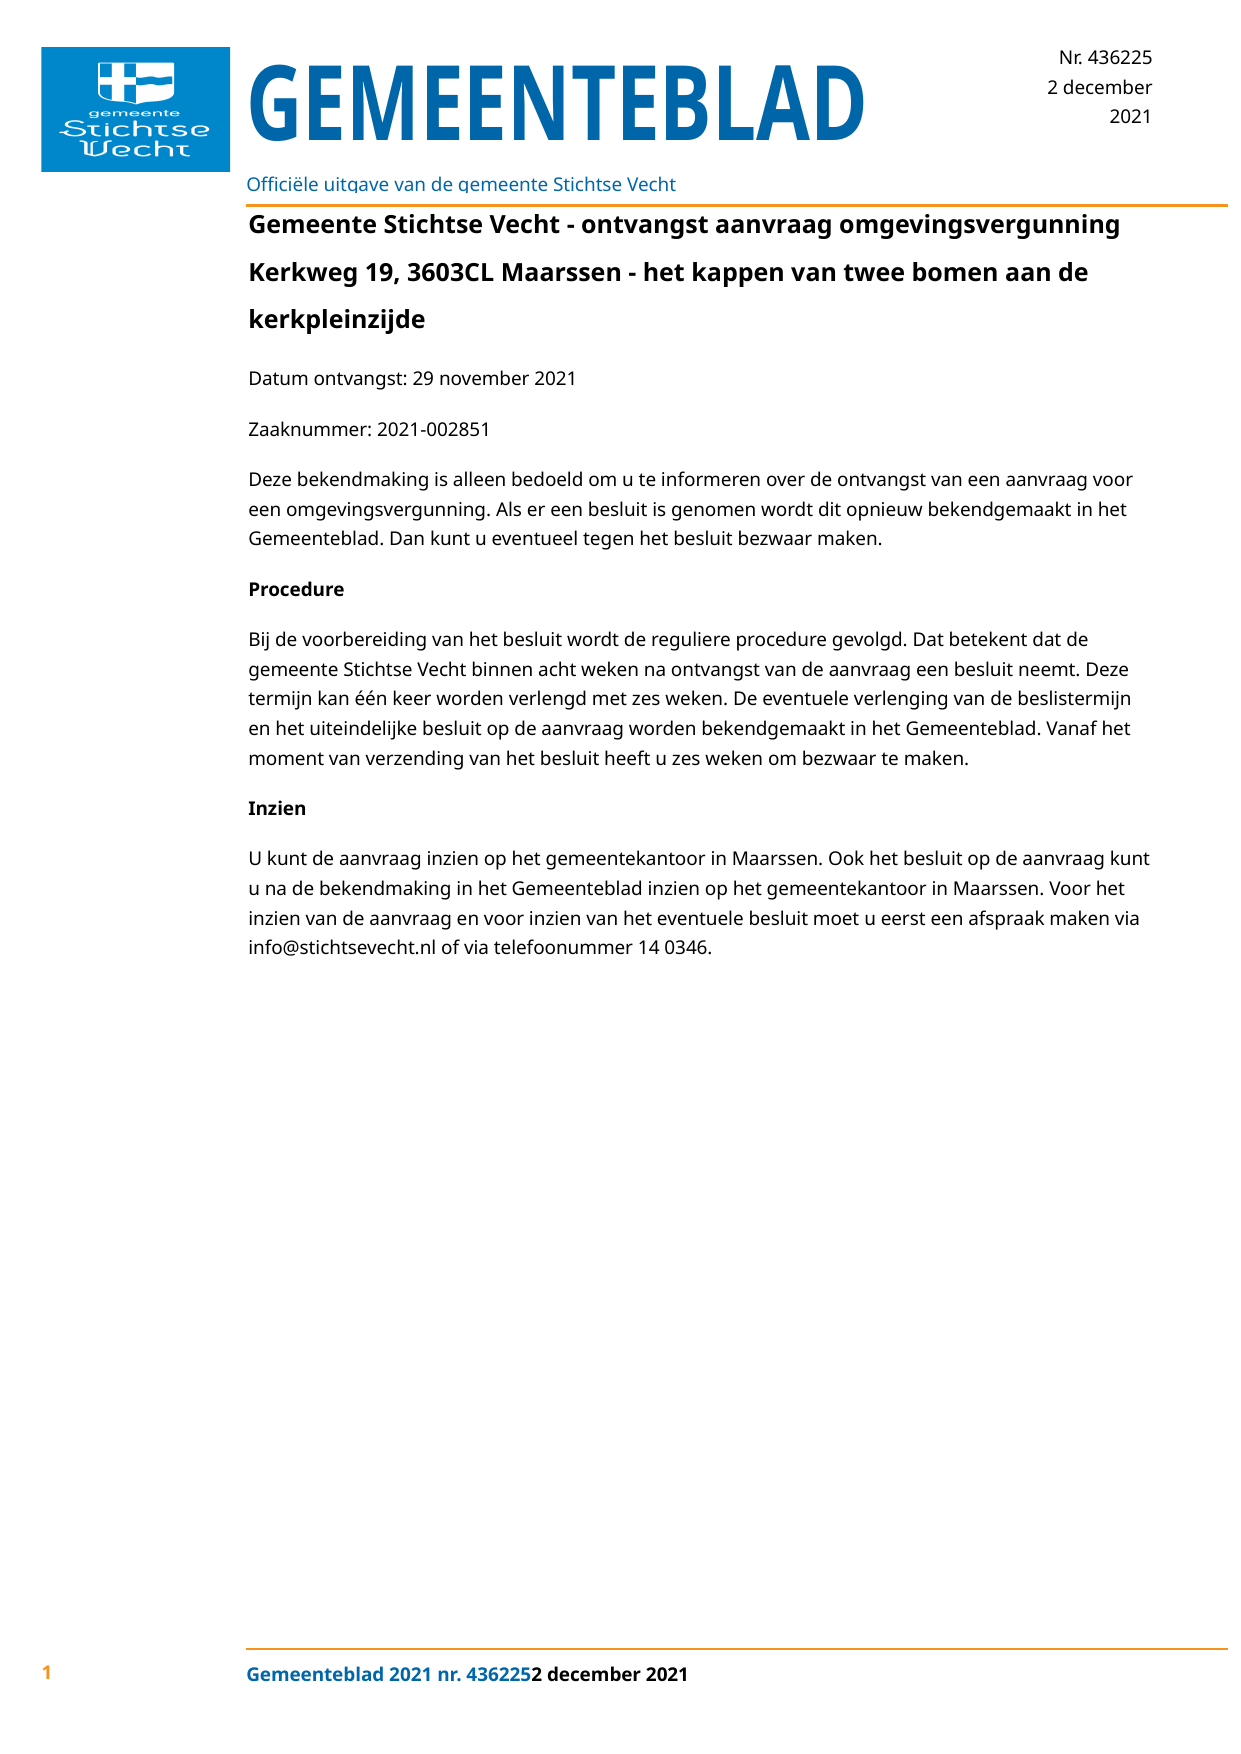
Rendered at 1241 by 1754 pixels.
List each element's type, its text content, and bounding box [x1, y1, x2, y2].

text Inzien [248, 795, 1152, 821]
text Bij de voorbereiding van het besluit wordt de reguliere procedure gevolgd. Dat betekent dat de gemeente Stichtse Vecht binnen acht weken na ontvangst van de aanvraag een besluit neemt. Deze termijn kan één keer worden verlengd met zes weken. De eventuele verlenging van de beslistermijn en het uiteindelijke besluit op de aanvraag worden bekendgemaakt in het Gemeenteblad. Vanaf het moment van verzending van het besluit heeft u zes weken om bezwaar te maken. [248, 626, 1152, 770]
text Deze bekendmaking is alleen bedoeld om u te informeren over de ontvangst van een aanvraag voor een omgevingsvergunning. Als er een besluit is genomen wordt dit opnieuw bekendgemaakt in het Gemeenteblad. Dan kunt u eventueel tegen het besluit bezwaar maken. [248, 466, 1152, 551]
text Gemeente Stichtse Vecht - ontvangst aanvraag omgevingsvergunning Kerkweg 19, 3603CL Maarssen - het kappen van twee bomen aan de kerkpleinzijde [248, 207, 1152, 336]
picture [99, 63, 135, 101]
text Datum ontvangst: 29 november 2021 [248, 366, 1152, 391]
picture [137, 63, 174, 103]
text Procedure [248, 576, 1152, 602]
text Zaaknummer: 2021-002851 [248, 416, 1152, 442]
text U kunt de aanvraag inzien op het gemeentekantoor in Maarssen. Ook het besluit op de aanvraag kunt u na de bekendmaking in het Gemeenteblad inzien op het gemeentekantoor in Maarssen. Voor het inzien van de aanvraag en voor inzien van het eventuele besluit moet u eerst een afspraak maken via info@stichtsevecht.nl of via telefoonummer 14 0346. [248, 846, 1152, 960]
